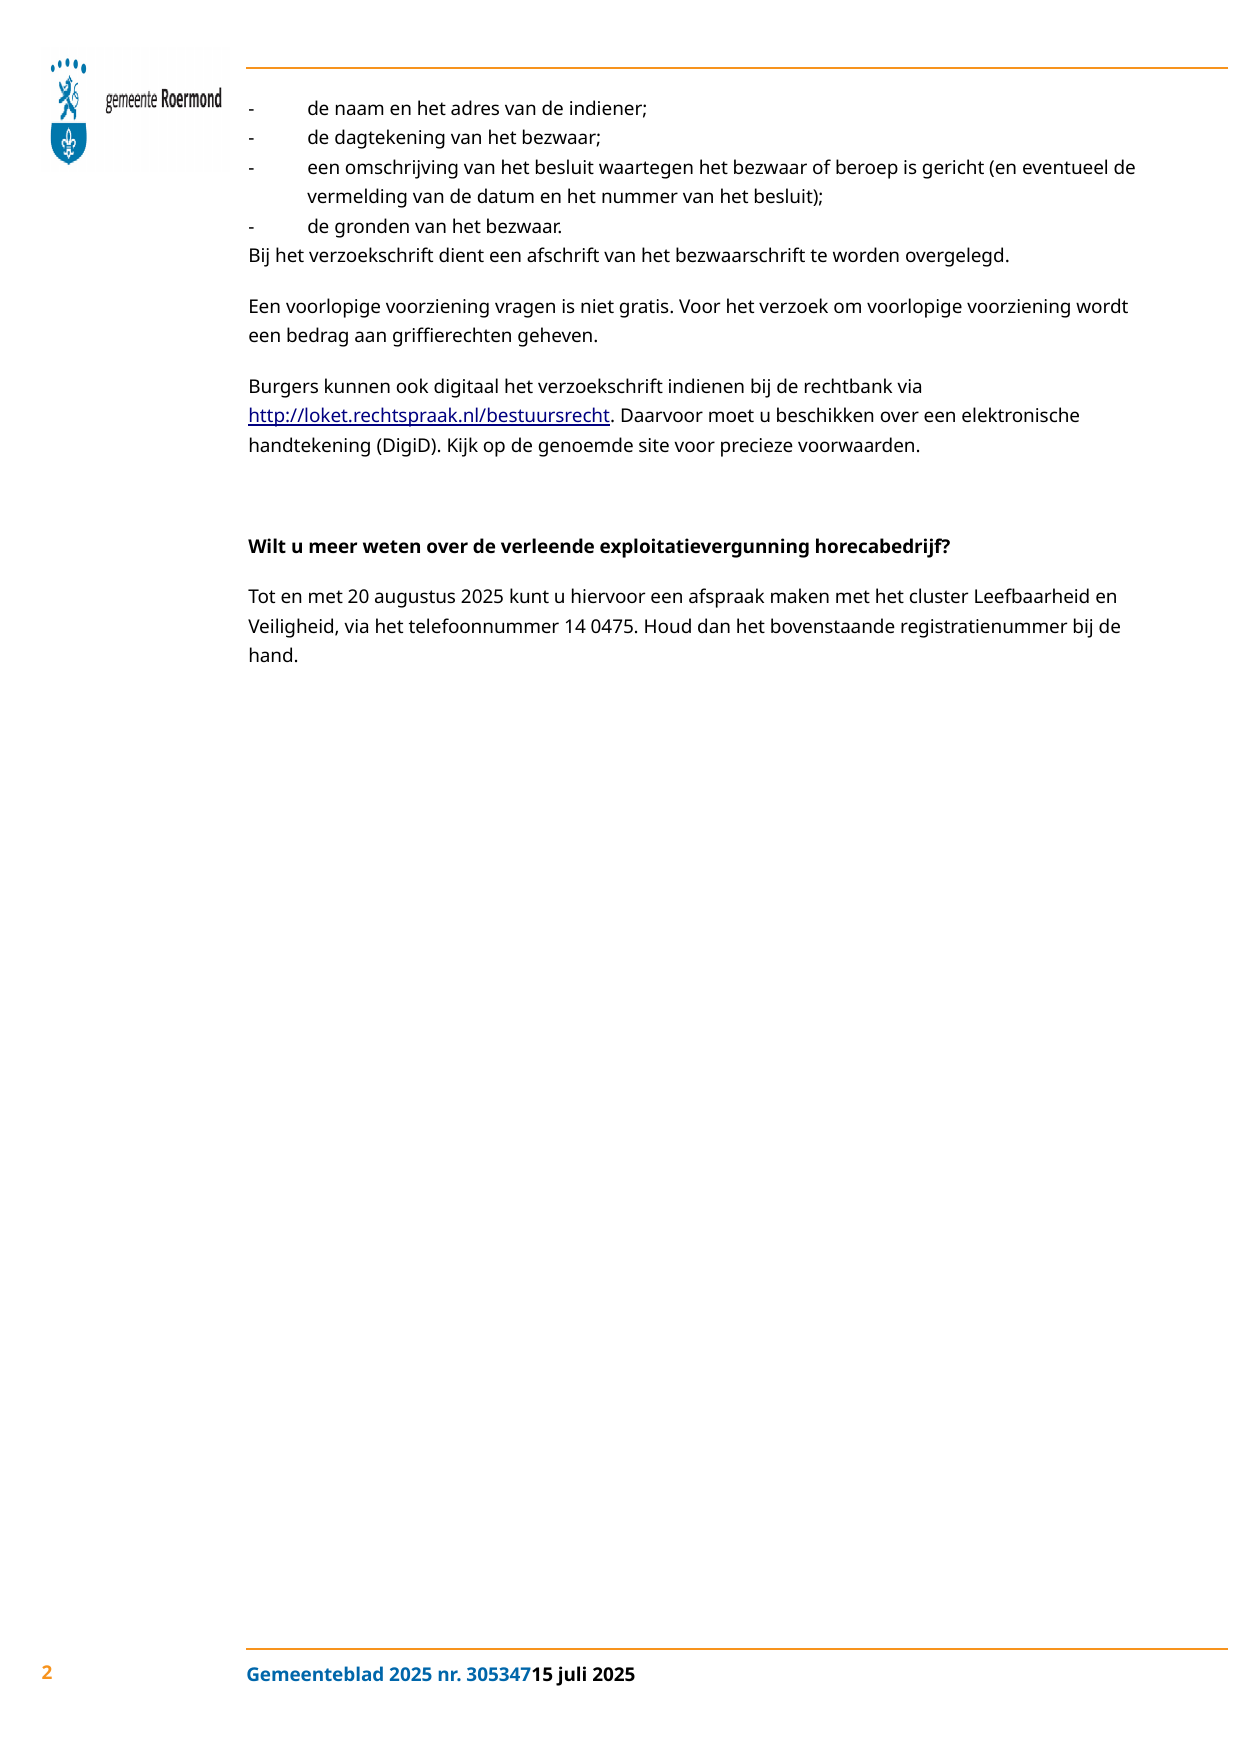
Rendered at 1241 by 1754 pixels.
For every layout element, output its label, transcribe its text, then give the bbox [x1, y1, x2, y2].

text Bij het verzoekschrift dient een afschrift van het bezwaarschrift te worden overgelegd. [248, 243, 1152, 268]
text Wilt u meer weten over de verleende exploitatievergunning horecabedrijf? [248, 533, 1152, 559]
list de dagtekening van het bezwaar; [248, 124, 1152, 150]
text Tot en met 20 augustus 2025 kunt u hiervoor een afspraak maken met het cluster Leefbaarheid en Veiligheid, via het telefoonnummer 14 0475. Houd dan het bovenstaande registratienummer bij de hand. [248, 583, 1152, 668]
text Burgers kunnen ook digitaal het verzoekschrift indienen bij de rechtbank via http://loket.rechtspraak.nl/bestuursrecht. Daarvoor moet u beschikken over een elektronische handtekening (DigiD). Kijk op de genoemde site voor precieze voorwaarden. [248, 373, 1152, 458]
picture [41, 47, 231, 172]
list een omschrijving van het besluit waartegen het bezwaar of beroep is gericht (en eventueel de vermelding van de datum en het nummer van het besluit); [248, 154, 1152, 209]
list de gronden van het bezwaar. [248, 213, 1152, 239]
text Een voorlopige voorziening vragen is niet gratis. Voor het verzoek om voorlopige voorziening wordt een bedrag aan griffierechten geheven. [248, 293, 1152, 348]
list de naam en het adres van de indiener; [248, 95, 1152, 121]
